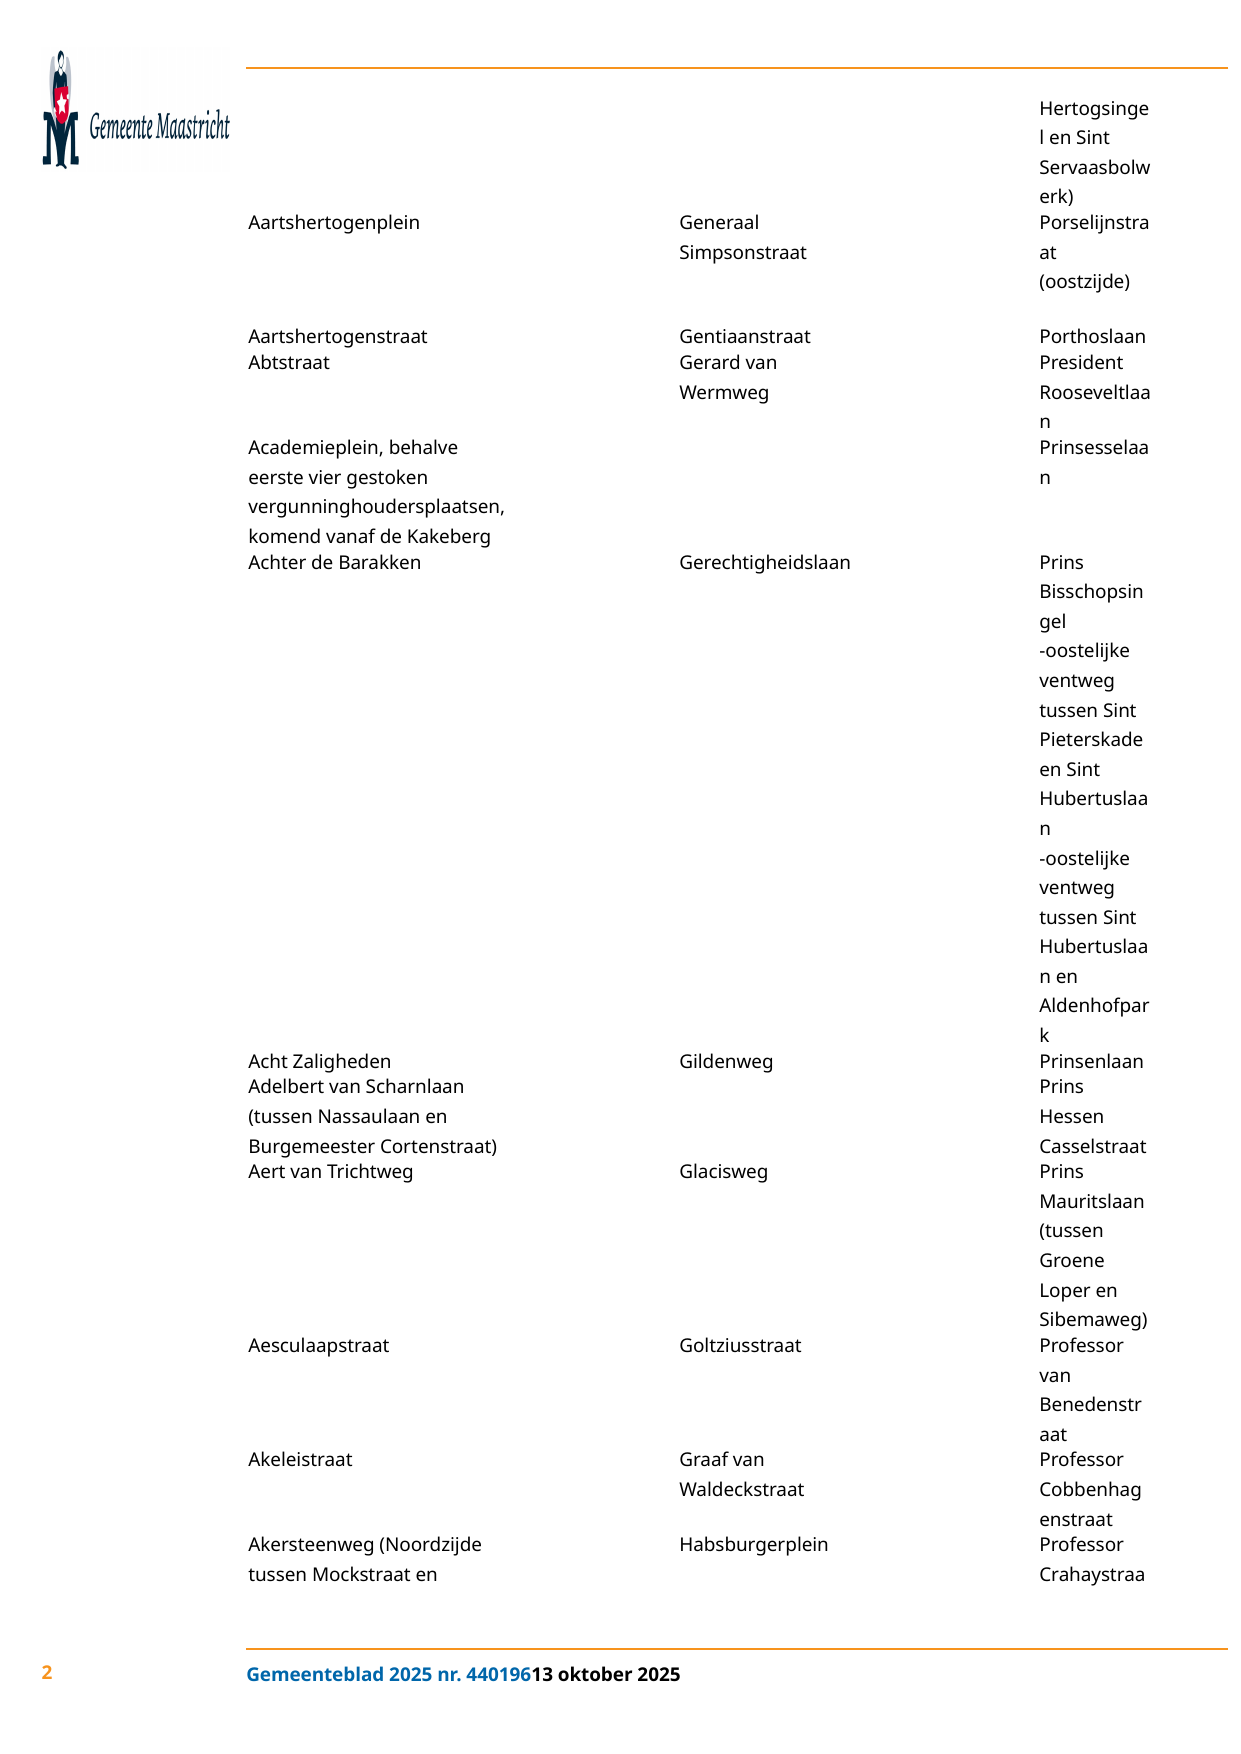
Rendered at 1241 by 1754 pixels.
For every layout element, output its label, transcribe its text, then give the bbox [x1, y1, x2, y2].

table_cell [867, 434, 1039, 549]
table_cell Professor Cobbenhagenstraat [1039, 1447, 1152, 1532]
table_cell [679, 434, 867, 549]
table_cell Prins Hessen Casselstraat [1039, 1074, 1152, 1158]
table_cell [507, 434, 679, 549]
table_cell Aartshertogenstraat [248, 324, 507, 349]
table_cell [867, 95, 1039, 209]
picture [41, 47, 231, 172]
table_cell Glacisweg [679, 1159, 867, 1332]
table_cell Professor van Benedenstraat [1039, 1332, 1152, 1447]
table_cell [867, 1447, 1039, 1532]
table_cell [507, 209, 679, 324]
table_cell Academieplein, behalve eerste vier gestoken vergunninghoudersplaatsen, komend vanaf de Kakeberg [248, 434, 507, 549]
table_cell Prinsenlaan [1039, 1048, 1152, 1074]
table_cell Adelbert van Scharnlaan (tussen Nassaulaan en Burgemeester Cortenstraat) [248, 1074, 507, 1158]
table_cell [867, 549, 1039, 1048]
table_cell Gildenweg [679, 1048, 867, 1074]
table_cell [507, 1074, 679, 1158]
table_cell Generaal Simpsonstraat [679, 209, 867, 324]
table_cell Goltziusstraat [679, 1332, 867, 1447]
table_cell [867, 209, 1039, 324]
table_cell Acht Zaligheden [248, 1048, 507, 1074]
table_cell Abtstraat [248, 350, 507, 434]
table_cell [679, 1074, 867, 1158]
table_cell [507, 1447, 679, 1532]
table_cell Aartshertogenplein [248, 209, 507, 324]
table_cell [867, 1159, 1039, 1332]
table_cell Hertogsingel en Sint Servaasbolwerk) [1039, 95, 1152, 209]
table_cell [867, 350, 1039, 434]
table_cell [507, 549, 679, 1048]
table_cell Gerard van Wermweg [679, 350, 867, 434]
table_cell Porselijnstraat (oostzijde) [1039, 209, 1152, 324]
table_cell [507, 1332, 679, 1447]
table_cell [867, 1048, 1039, 1074]
table_cell Akersteenweg (Noordzijde tussen Mockstraat en [248, 1532, 507, 1587]
table_cell Prins Mauritslaan (tussen Groene Loper en Sibemaweg) [1039, 1159, 1152, 1332]
table_cell [507, 1048, 679, 1074]
table_cell Aert van Trichtweg [248, 1159, 507, 1332]
table_cell [507, 95, 679, 209]
table_cell Prinsesselaan [1039, 434, 1152, 549]
table_cell Akeleistraat [248, 1447, 507, 1532]
table_cell Graaf van Waldeckstraat [679, 1447, 867, 1532]
table_cell Professor Crahaystraa [1039, 1532, 1152, 1587]
table_cell [867, 1074, 1039, 1158]
table_cell [507, 1532, 679, 1587]
table_cell [248, 95, 507, 209]
table_cell [507, 324, 679, 349]
table_cell Prins Bisschopsingel -oostelijke ventweg tussen Sint Pieterskade en Sint Hubertuslaan -oostelijke ventweg tussen Sint Hubertuslaan en Aldenhofpark [1039, 549, 1152, 1048]
table_cell Aesculaapstraat [248, 1332, 507, 1447]
table_cell [507, 1159, 679, 1332]
table_cell [679, 95, 867, 209]
table_cell Gentiaanstraat [679, 324, 867, 349]
table_cell [867, 1332, 1039, 1447]
table_cell Porthoslaan [1039, 324, 1152, 349]
table_cell [867, 324, 1039, 349]
table_cell Habsburgerplein [679, 1532, 867, 1587]
table_cell [507, 350, 679, 434]
table_cell Achter de Barakken [248, 549, 507, 1048]
table_cell [867, 1532, 1039, 1587]
table_cell Gerechtigheidslaan [679, 549, 867, 1048]
table_cell President Rooseveltlaan [1039, 350, 1152, 434]
